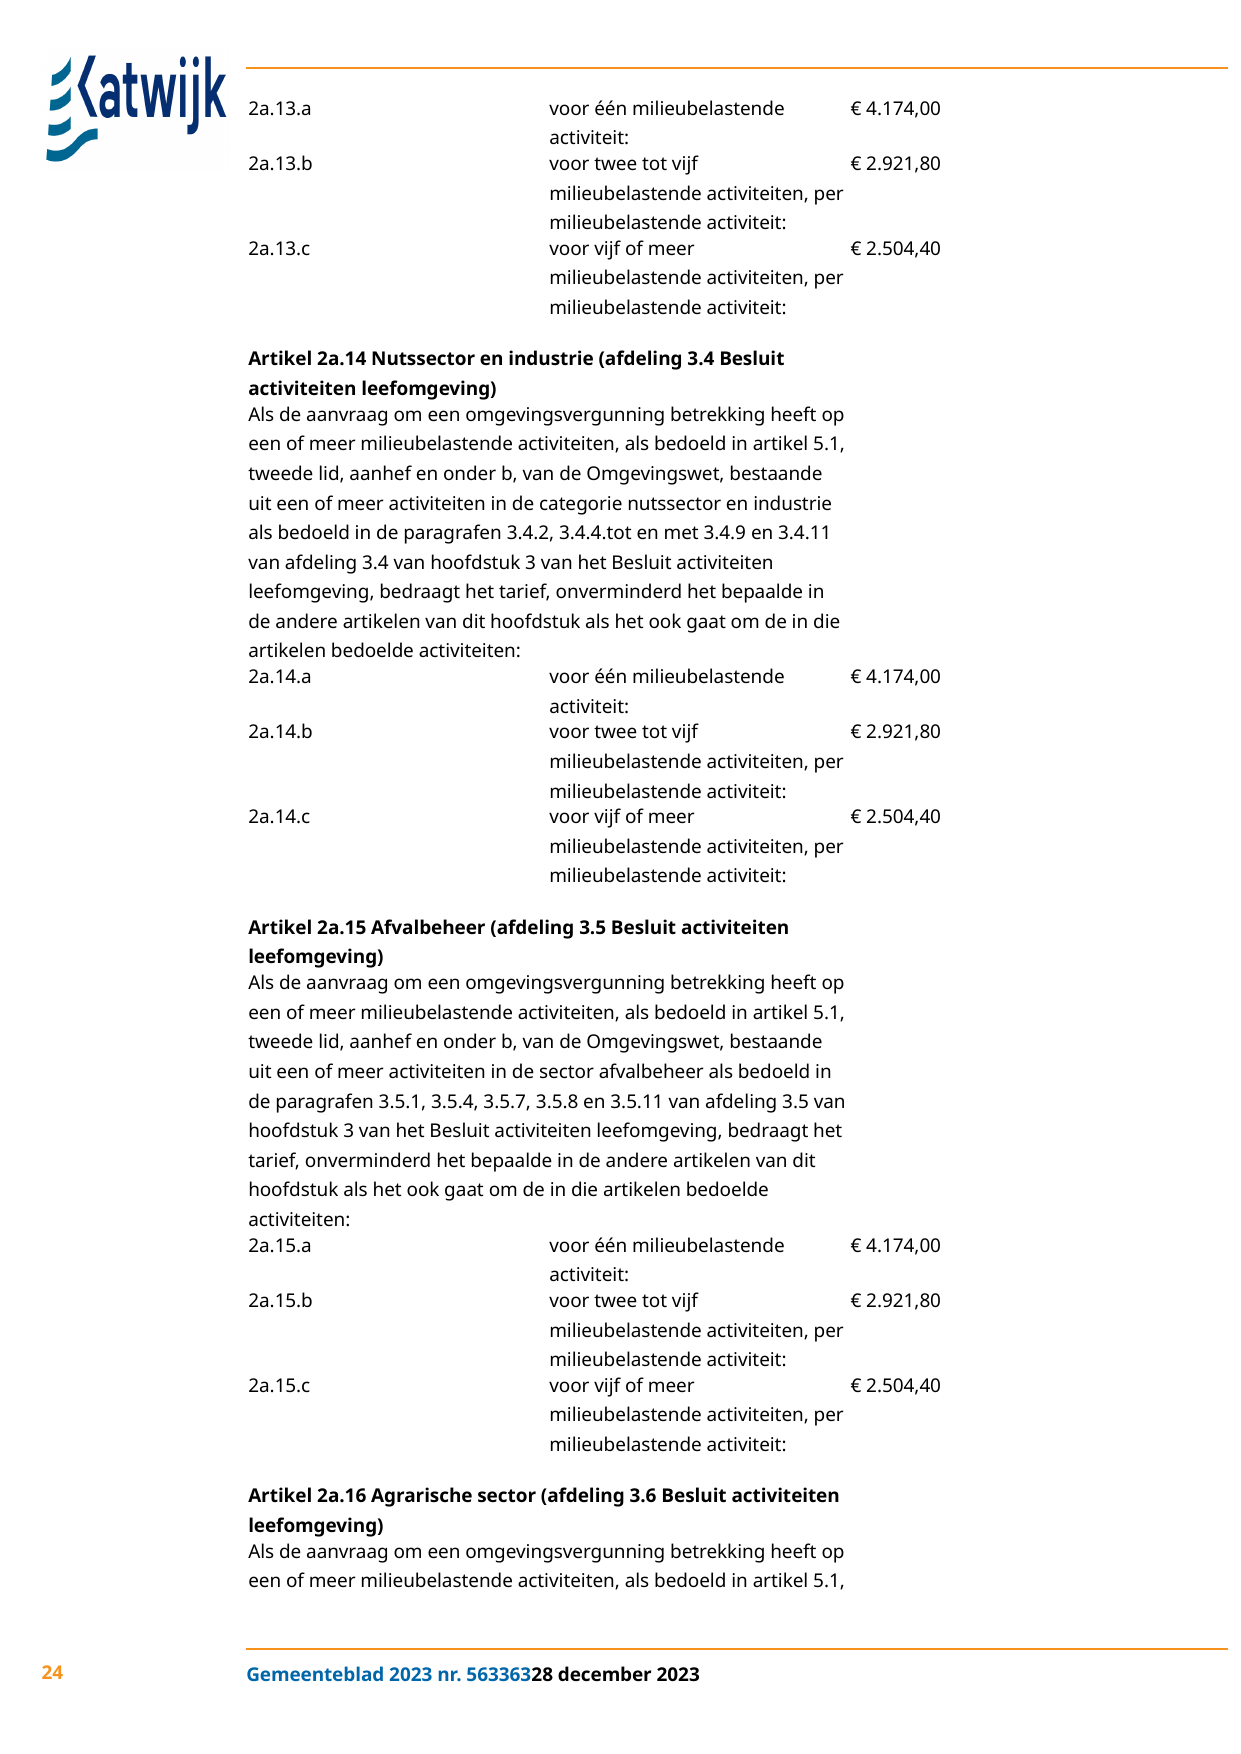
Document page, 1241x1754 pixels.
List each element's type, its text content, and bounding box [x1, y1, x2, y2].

table_cell 2a.14.c [248, 804, 549, 888]
table_cell [248, 889, 850, 914]
table_cell Als de aanvraag om een omgevingsvergunning betrekking heeft op een of meer milieubelastende activiteiten, als bedoeld in artikel 5.1, tweede lid, aanhef en onder b, van de Omgevingswet, bestaande uit een of meer activiteiten in de categorie nutssector en industrie als bedoeld in de paragrafen 3.4.2, 3.4.4.tot en met 3.4.9 en 3.4.11 van afdeling 3.4 van hoofdstuk 3 van het Besluit activiteiten leefomgeving, bedraagt het tarief, onverminderd het bepaalde in de andere artikelen van dit hoofdstuk als het ook gaat om de in die artikelen bedoelde activiteiten: [248, 401, 850, 663]
table_cell voor vijf of meer milieubelastende activiteiten, per milieubelastende activiteit: [549, 804, 850, 888]
table_cell [248, 1457, 850, 1483]
table_cell voor één milieubelastende activiteit: [549, 1232, 850, 1287]
table_cell € 4.174,00 [850, 95, 1152, 150]
table_cell Artikel 2a.16 Agrarische sector (afdeling 3.6 Besluit activiteiten leefomgeving) [248, 1483, 850, 1538]
table_cell voor twee tot vijf milieubelastende activiteiten, per milieubelastende activiteit: [549, 150, 850, 235]
table_cell voor vijf of meer milieubelastende activiteiten, per milieubelastende activiteit: [549, 1372, 850, 1457]
table_cell Artikel 2a.14 Nutssector en industrie (afdeling 3.4 Besluit activiteiten leefomgeving) [248, 346, 850, 401]
table_cell [850, 970, 1152, 1232]
table_cell € 2.504,40 [850, 1372, 1152, 1457]
table_cell 2a.15.a [248, 1232, 549, 1287]
table_cell Artikel 2a.15 Afvalbeheer (afdeling 3.5 Besluit activiteiten leefomgeving) [248, 914, 850, 969]
table_cell € 2.921,80 [850, 719, 1152, 803]
table_cell voor twee tot vijf milieubelastende activiteiten, per milieubelastende activiteit: [549, 719, 850, 803]
table_cell [248, 320, 850, 346]
table_cell voor twee tot vijf milieubelastende activiteiten, per milieubelastende activiteit: [549, 1287, 850, 1372]
table_cell € 2.504,40 [850, 235, 1152, 320]
table_cell € 2.921,80 [850, 150, 1152, 235]
picture [41, 47, 231, 172]
table_cell [850, 1457, 1152, 1483]
table_cell [850, 320, 1152, 346]
table_cell Als de aanvraag om een omgevingsvergunning betrekking heeft op een of meer milieubelastende activiteiten, als bedoeld in artikel 5.1, [248, 1538, 850, 1593]
table_cell 2a.14.b [248, 719, 549, 803]
table_cell 2a.13.c [248, 235, 549, 320]
table_cell [850, 889, 1152, 914]
table_cell € 4.174,00 [850, 1232, 1152, 1287]
table_cell [850, 401, 1152, 663]
table_cell voor één milieubelastende activiteit: [549, 95, 850, 150]
table_cell voor vijf of meer milieubelastende activiteiten, per milieubelastende activiteit: [549, 235, 850, 320]
table_cell 2a.13.a [248, 95, 549, 150]
table_cell Als de aanvraag om een omgevingsvergunning betrekking heeft op een of meer milieubelastende activiteiten, als bedoeld in artikel 5.1, tweede lid, aanhef en onder b, van de Omgevingswet, bestaande uit een of meer activiteiten in de sector afvalbeheer als bedoeld in de paragrafen 3.5.1, 3.5.4, 3.5.7, 3.5.8 en 3.5.11 van afdeling 3.5 van hoofdstuk 3 van het Besluit activiteiten leefomgeving, bedraagt het tarief, onverminderd het bepaalde in de andere artikelen van dit hoofdstuk als het ook gaat om de in die artikelen bedoelde activiteiten: [248, 970, 850, 1232]
table_cell € 4.174,00 [850, 663, 1152, 719]
table_cell voor één milieubelastende activiteit: [549, 663, 850, 719]
table_cell € 2.504,40 [850, 804, 1152, 888]
table_cell 2a.14.a [248, 663, 549, 719]
table_cell [850, 346, 1152, 401]
table_cell € 2.921,80 [850, 1287, 1152, 1372]
table_cell 2a.15.c [248, 1372, 549, 1457]
table_cell 2a.13.b [248, 150, 549, 235]
table_cell [850, 1538, 1152, 1593]
table_cell 2a.15.b [248, 1287, 549, 1372]
table_cell [850, 1483, 1152, 1538]
table_cell [850, 914, 1152, 969]
